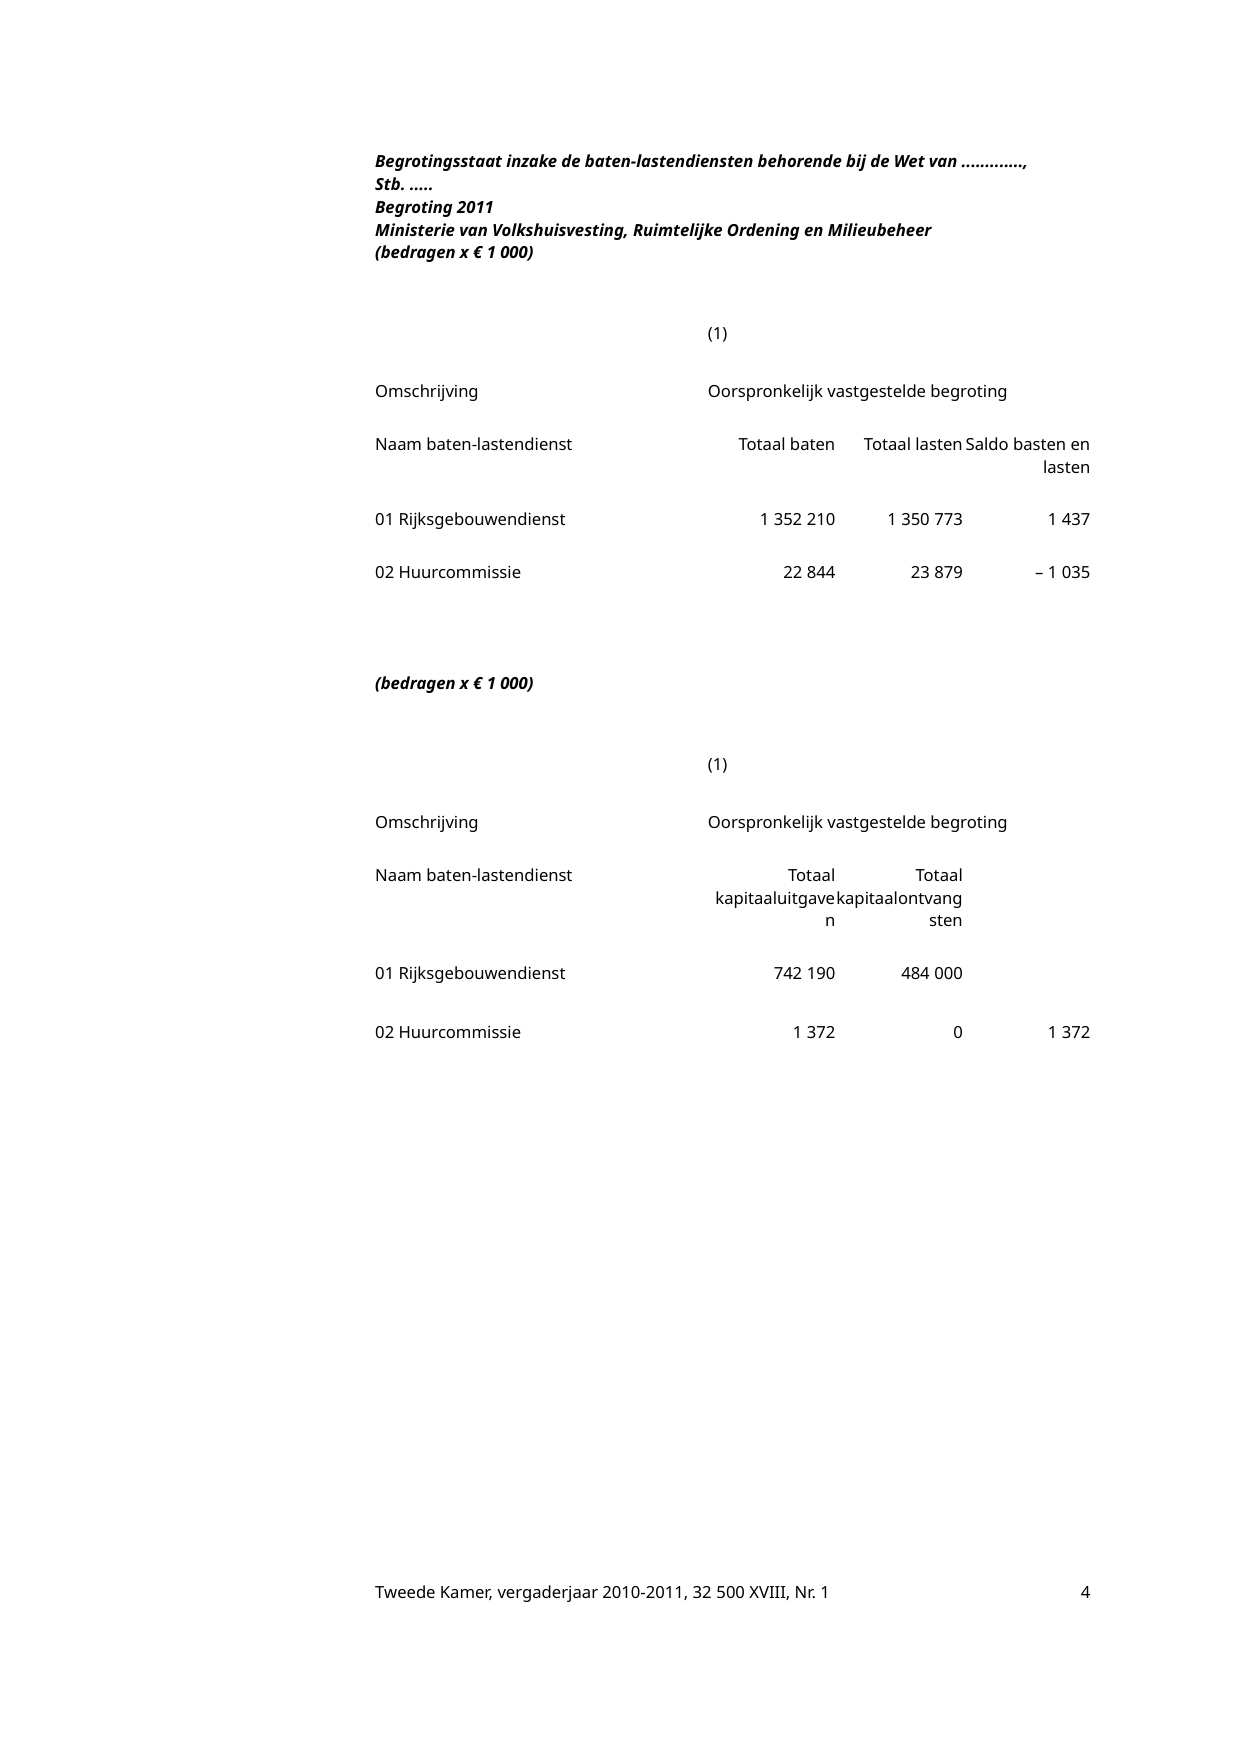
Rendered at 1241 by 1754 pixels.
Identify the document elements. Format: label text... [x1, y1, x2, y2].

table_cell 01 Rijksgebouwendienst [375, 508, 708, 561]
text Begroting 2011 [375, 195, 1090, 218]
table_cell [963, 962, 1090, 1020]
table_header [375, 753, 708, 811]
table_cell Totaal kapitaalontvangsten [835, 864, 963, 962]
table_cell 742 190 [708, 962, 835, 1020]
table_header [375, 321, 708, 380]
table_cell Saldo basten en lasten [963, 433, 1090, 508]
table_cell 01 Rijksgebouwendienst [375, 962, 708, 1020]
table_cell 484 000 [835, 962, 963, 1020]
table_cell 1 437 [963, 508, 1090, 561]
text (bedragen x € 1 000) [375, 241, 1090, 263]
table_cell Naam baten-lastendienst [375, 433, 708, 508]
table_cell Omschrijving [375, 811, 708, 864]
table_header (1) [708, 321, 1090, 380]
table_cell Totaal lasten [835, 433, 963, 508]
text Ministerie van Volkshuisvesting, Ruimtelijke Ordening en Milieubeheer [375, 218, 1090, 241]
table_cell [963, 864, 1090, 962]
table_cell – 1 035 [963, 561, 1090, 613]
table_cell 23 879 [835, 561, 963, 613]
table_cell 0 [835, 1020, 963, 1073]
table_cell 1 372 [963, 1020, 1090, 1073]
table_header (1) [708, 753, 1090, 811]
text (bedragen x € 1 000) [375, 672, 1090, 694]
table_cell Omschrijving [375, 380, 708, 433]
table_cell Totaal kapitaaluitgaven [708, 864, 835, 962]
table_cell 1 350 773 [835, 508, 963, 561]
table_cell Oorspronkelijk vastgestelde begroting [708, 380, 1090, 433]
table_cell Naam baten-lastendienst [375, 864, 708, 962]
table_cell 1 352 210 [708, 508, 835, 561]
table_cell 02 Huurcommissie [375, 1020, 708, 1073]
table_cell Oorspronkelijk vastgestelde begroting [708, 811, 1090, 864]
table_cell 02 Huurcommissie [375, 561, 708, 613]
text Begrotingsstaat inzake de baten-lastendiensten behorende bij de Wet van ............., Stb. ..... [375, 150, 1090, 195]
table_cell 22 844 [708, 561, 835, 613]
table_cell Totaal baten [708, 433, 835, 508]
table_cell 1 372 [708, 1020, 835, 1073]
